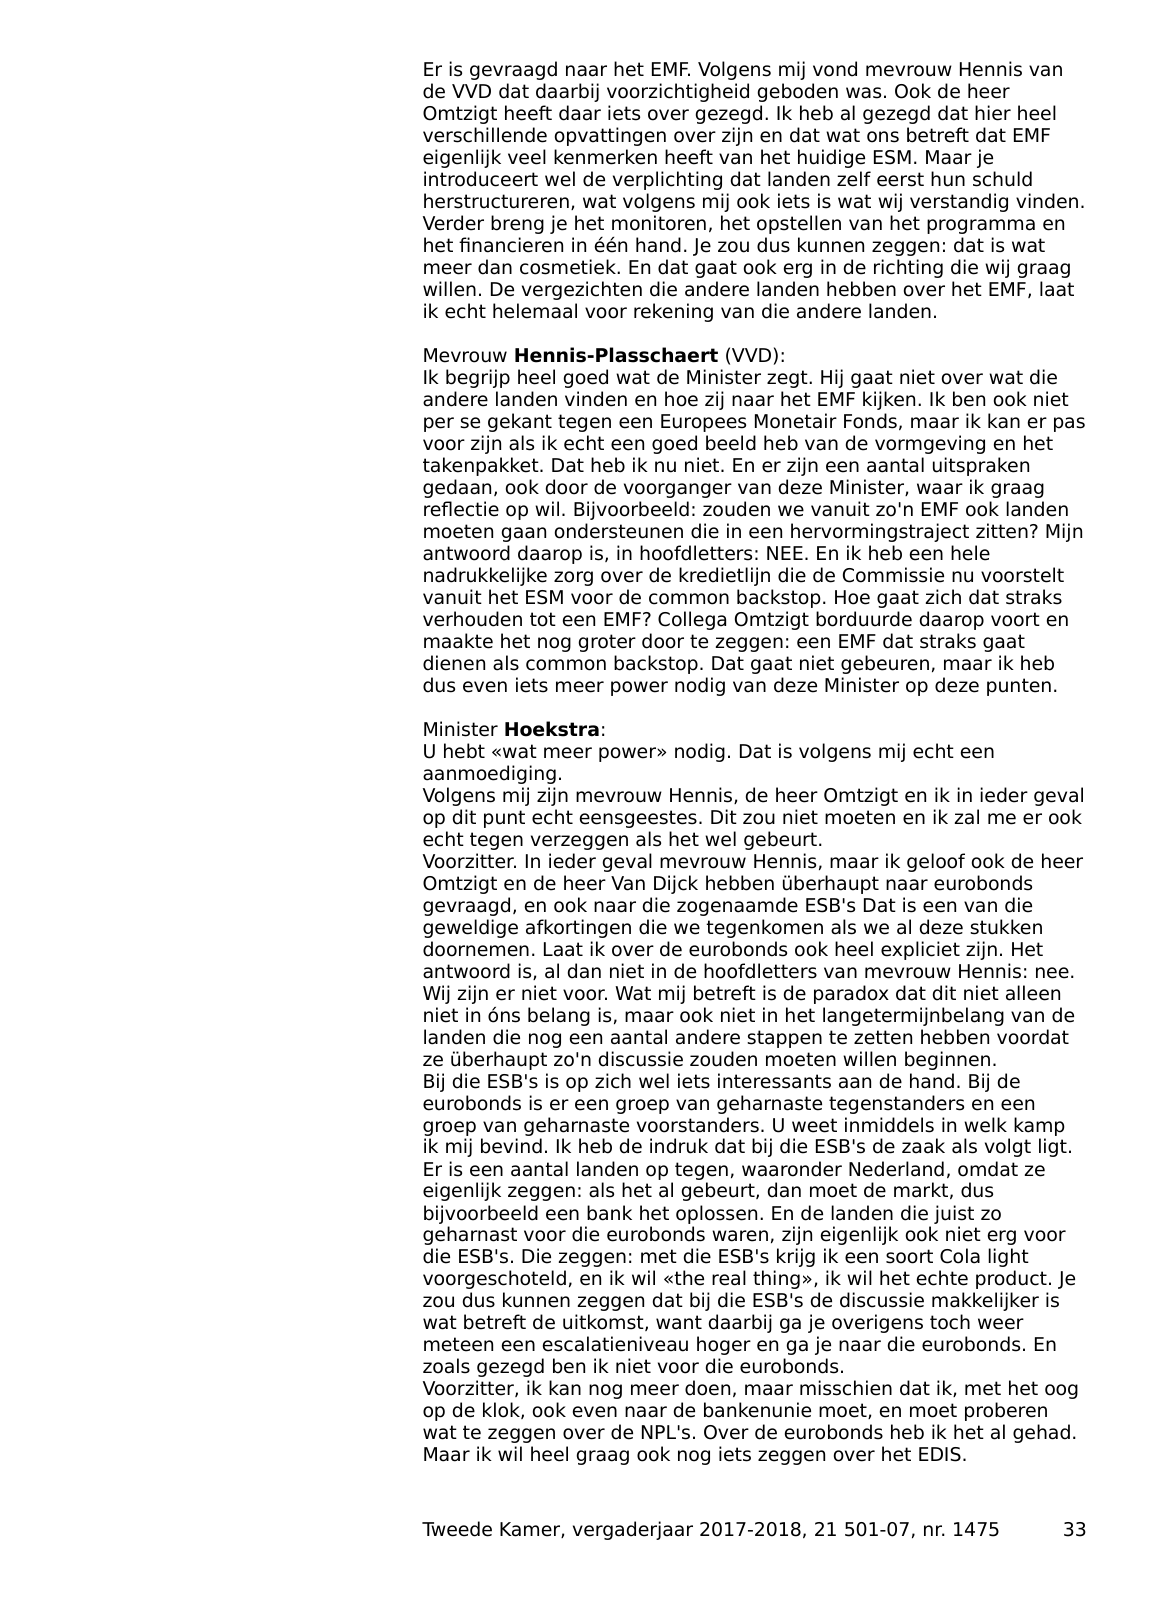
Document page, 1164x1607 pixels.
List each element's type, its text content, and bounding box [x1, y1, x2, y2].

text Minister Hoekstra: [422, 719, 1087, 741]
text Mevrouw Hennis-Plasschaert (VVD): [422, 345, 1087, 367]
text Voorzitter. In ieder geval mevrouw Hennis, maar ik geloof ook de heer Omtzigt en de heer Van Dijck hebben überhaupt naar eurobonds gevraagd, en ook naar die zogenaamde ESB's Dat is een van die geweldige afkortingen die we tegenkomen als we al deze stukken doornemen. Laat ik over de eurobonds ook heel expliciet zijn. Het antwoord is, al dan niet in de hoofdletters van mevrouw Hennis: nee. Wij zijn er niet voor. Wat mij betreft is de paradox dat dit niet alleen niet in óns belang is, maar ook niet in het langetermijnbelang van de landen die nog een aantal andere stappen te zetten hebben voordat ze überhaupt zo'n discussie zouden moeten willen beginnen. [422, 851, 1087, 1071]
text Er is gevraagd naar het EMF. Volgens mij vond mevrouw Hennis van de VVD dat daarbij voorzichtigheid geboden was. Ook de heer Omtzigt heeft daar iets over gezegd. Ik heb al gezegd dat hier heel verschillende opvattingen over zijn en dat wat ons betreft dat EMF eigenlijk veel kenmerken heeft van het huidige ESM. Maar je introduceert wel de verplichting dat landen zelf eerst hun schuld herstructureren, wat volgens mij ook iets is wat wij verstandig vinden. Verder breng je het monitoren, het opstellen van het programma en het financieren in één hand. Je zou dus kunnen zeggen: dat is wat meer dan cosmetiek. En dat gaat ook erg in de richting die wij graag willen. De vergezichten die andere landen hebben over het EMF, laat ik echt helemaal voor rekening van die andere landen. [422, 59, 1087, 323]
text Ik begrijp heel goed wat de Minister zegt. Hij gaat niet over wat die andere landen vinden en hoe zij naar het EMF kijken. Ik ben ook niet per se gekant tegen een Europees Monetair Fonds, maar ik kan er pas voor zijn als ik echt een goed beeld heb van de vormgeving en het takenpakket. Dat heb ik nu niet. En er zijn een aantal uitspraken gedaan, ook door de voorganger van deze Minister, waar ik graag reflectie op wil. Bijvoorbeeld: zouden we vanuit zo'n EMF ook landen moeten gaan ondersteunen die in een hervormingstraject zitten? Mijn antwoord daarop is, in hoofdletters: NEE. En ik heb een hele nadrukkelijke zorg over de kredietlijn die de Commissie nu voorstelt vanuit het ESM voor de common backstop. Hoe gaat zich dat straks verhouden tot een EMF? Collega Omtzigt borduurde daarop voort en maakte het nog groter door te zeggen: een EMF dat straks gaat dienen als common backstop. Dat gaat niet gebeuren, maar ik heb dus even iets meer power nodig van deze Minister op deze punten. [422, 367, 1087, 697]
text Voorzitter, ik kan nog meer doen, maar misschien dat ik, met het oog op de klok, ook even naar de bankenunie moet, en moet proberen wat te zeggen over de NPL's. Over de eurobonds heb ik het al gehad. Maar ik wil heel graag ook nog iets zeggen over het EDIS. [422, 1378, 1087, 1466]
text U hebt «wat meer power» nodig. Dat is volgens mij echt een aanmoediging. [422, 741, 1087, 785]
text Volgens mij zijn mevrouw Hennis, de heer Omtzigt en ik in ieder geval op dit punt echt eensgeestes. Dit zou niet moeten en ik zal me er ook echt tegen verzeggen als het wel gebeurt. [422, 785, 1087, 851]
text Bij die ESB's is op zich wel iets interessants aan de hand. Bij de eurobonds is er een groep van geharnaste tegenstanders en een groep van geharnaste voorstanders. U weet inmiddels in welk kamp ik mij bevind. Ik heb de indruk dat bij die ESB's de zaak als volgt ligt. Er is een aantal landen op tegen, waaronder Nederland, omdat ze eigenlijk zeggen: als het al gebeurt, dan moet de markt, dus bijvoorbeeld een bank het oplossen. En de landen die juist zo geharnast voor die eurobonds waren, zijn eigenlijk ook niet erg voor die ESB's. Die zeggen: met die ESB's krijg ik een soort Cola light voorgeschoteld, en ik wil «the real thing», ik wil het echte product. Je zou dus kunnen zeggen dat bij die ESB's de discussie makkelijker is wat betreft de uitkomst, want daarbij ga je overigens toch weer meteen een escalatieniveau hoger en ga je naar die eurobonds. En zoals gezegd ben ik niet voor die eurobonds. [422, 1071, 1087, 1378]
